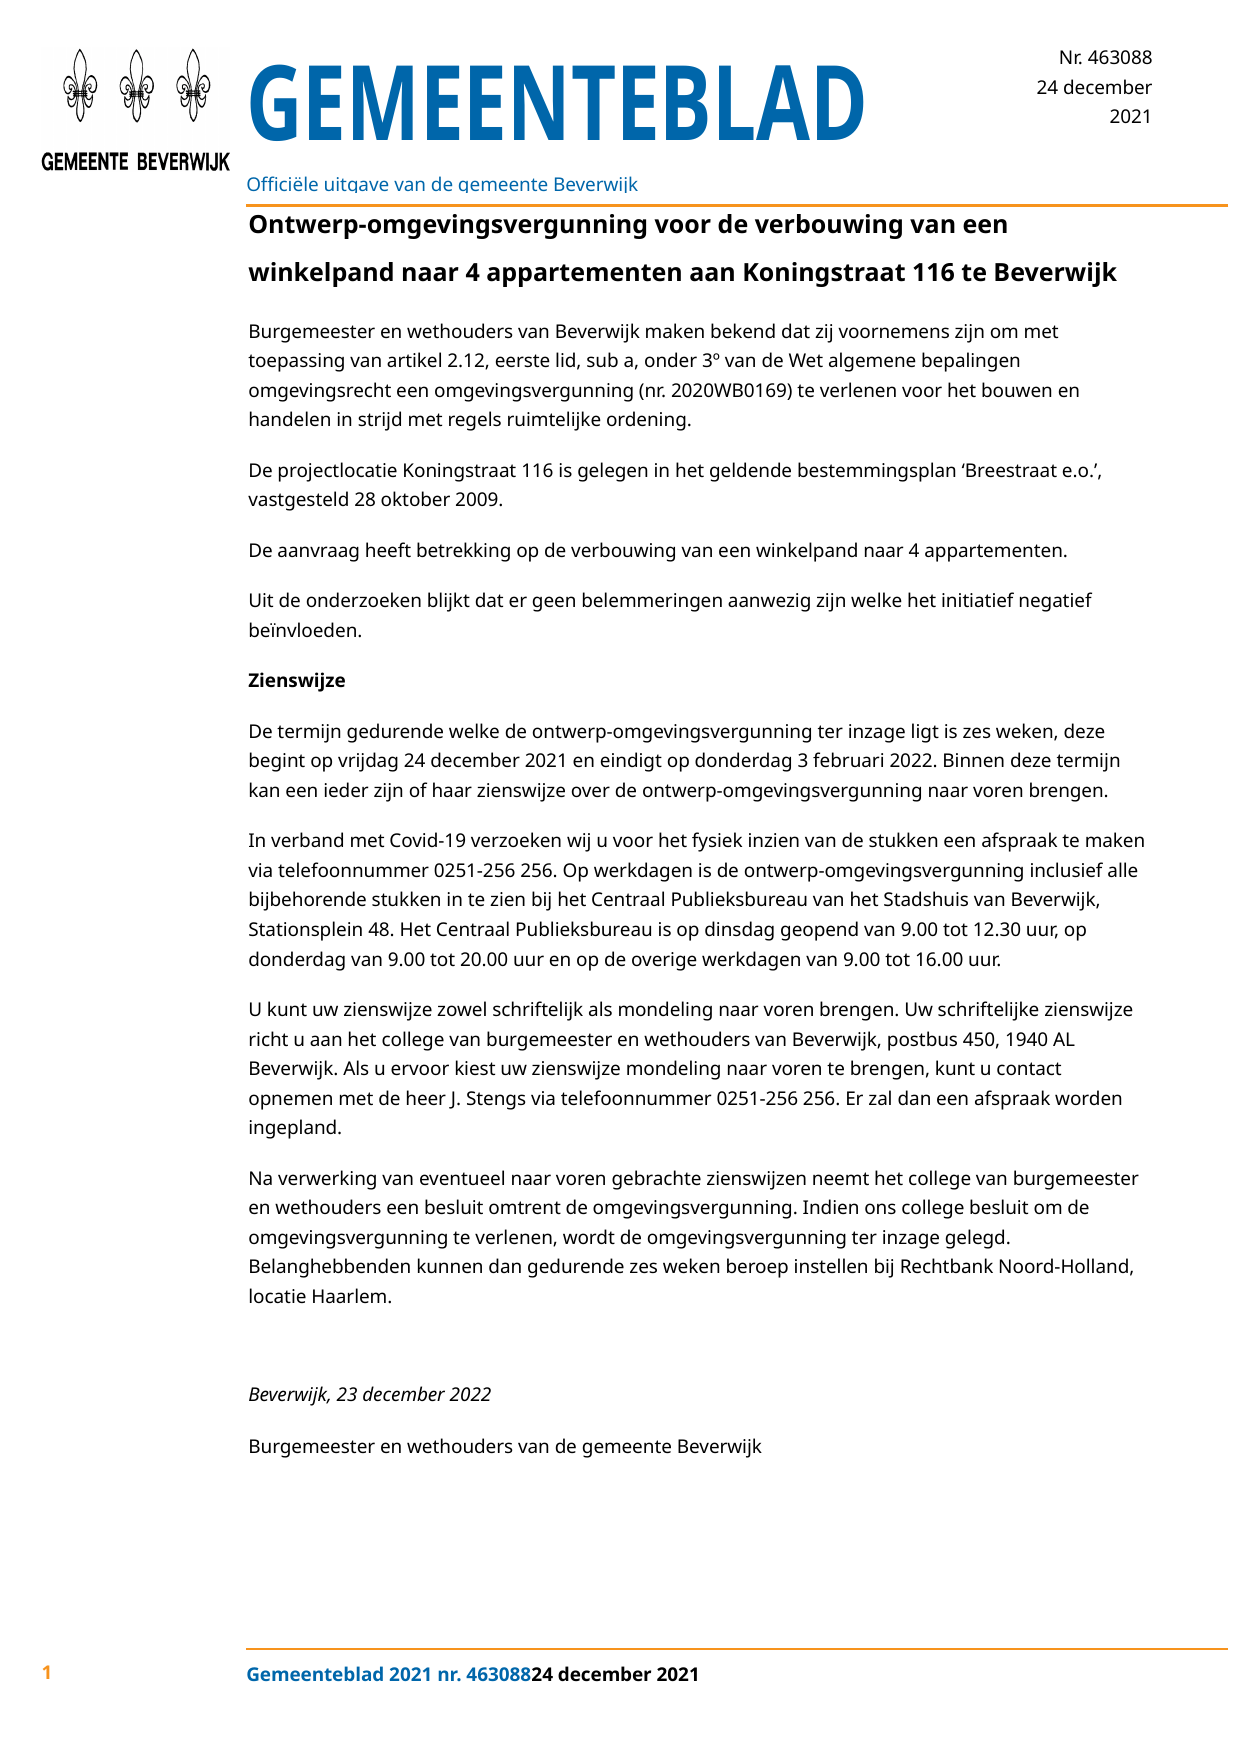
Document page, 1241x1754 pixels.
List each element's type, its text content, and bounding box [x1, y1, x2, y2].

text Zienswijze [248, 667, 1152, 693]
picture [41, 47, 231, 172]
text Beverwijk, 23 december 2022 [248, 1382, 1152, 1407]
text In verband met Covid-19 verzoeken wij u voor het fysiek inzien van de stukken een afspraak te maken via telefoonnummer 0251-256 256. Op werkdagen is de ontwerp-omgevingsvergunning inclusief alle bijbehorende stukken in te zien bij het Centraal Publieksbureau van het Stadshuis van Beverwijk, Stationsplein 48. Het Centraal Publieksbureau is op dinsdag geopend van 9.00 tot 12.30 uur, op donderdag van 9.00 tot 20.00 uur en op de overige werkdagen van 9.00 tot 16.00 uur. [248, 827, 1152, 972]
text De projectlocatie Koningstraat 116 is gelegen in het geldende bestemmingsplan ‘Breestraat e.o.’, vastgesteld 28 oktober 2009. [248, 457, 1152, 512]
text Uit de onderzoeken blijkt dat er geen belemmeringen aanwezig zijn welke het initiatief negatief beïnvloeden. [248, 587, 1152, 643]
text De termijn gedurende welke de ontwerp-omgevingsvergunning ter inzage ligt is zes weken, deze begint op vrijdag 24 december 2021 en eindigt op donderdag 3 februari 2022. Binnen deze termijn kan een ieder zijn of haar zienswijze over de ontwerp-omgevingsvergunning naar voren brengen. [248, 718, 1152, 803]
text U kunt uw zienswijze zowel schriftelijk als mondeling naar voren brengen. Uw schriftelijke zienswijze richt u aan het college van burgemeester en wethouders van Beverwijk, postbus 450, 1940 AL Beverwijk. Als u ervoor kiest uw zienswijze mondeling naar voren te brengen, kunt u contact opnemen met de heer J. Stengs via telefoonnummer 0251-256 256. Er zal dan een afspraak worden ingepland. [248, 996, 1152, 1140]
text Burgemeester en wethouders van de gemeente Beverwijk [248, 1433, 1152, 1459]
text Ontwerp-omgevingsvergunning voor de verbouwing van een winkelpand naar 4 appartementen aan Koningstraat 116 te Beverwijk [248, 207, 1152, 288]
text De aanvraag heeft betrekking op de verbouwing van een winkelpand naar 4 appartementen. [248, 537, 1152, 563]
text Na verwerking van eventueel naar voren gebrachte zienswijzen neemt het college van burgemeester en wethouders een besluit omtrent de omgevingsvergunning. Indien ons college besluit om de omgevingsvergunning te verlenen, wordt de omgevingsvergunning ter inzage gelegd. Belanghebbenden kunnen dan gedurende zes weken beroep instellen bij Rechtbank Noord-Holland, locatie Haarlem. [248, 1165, 1152, 1309]
text Burgemeester en wethouders van Beverwijk maken bekend dat zij voornemens zijn om met toepassing van artikel 2.12, eerste lid, sub a, onder 3º van de Wet algemene bepalingen omgevingsrecht een omgevingsvergunning (nr. 2020WB0169) te verlenen voor het bouwen en handelen in strijd met regels ruimtelijke ordening. [248, 318, 1152, 432]
